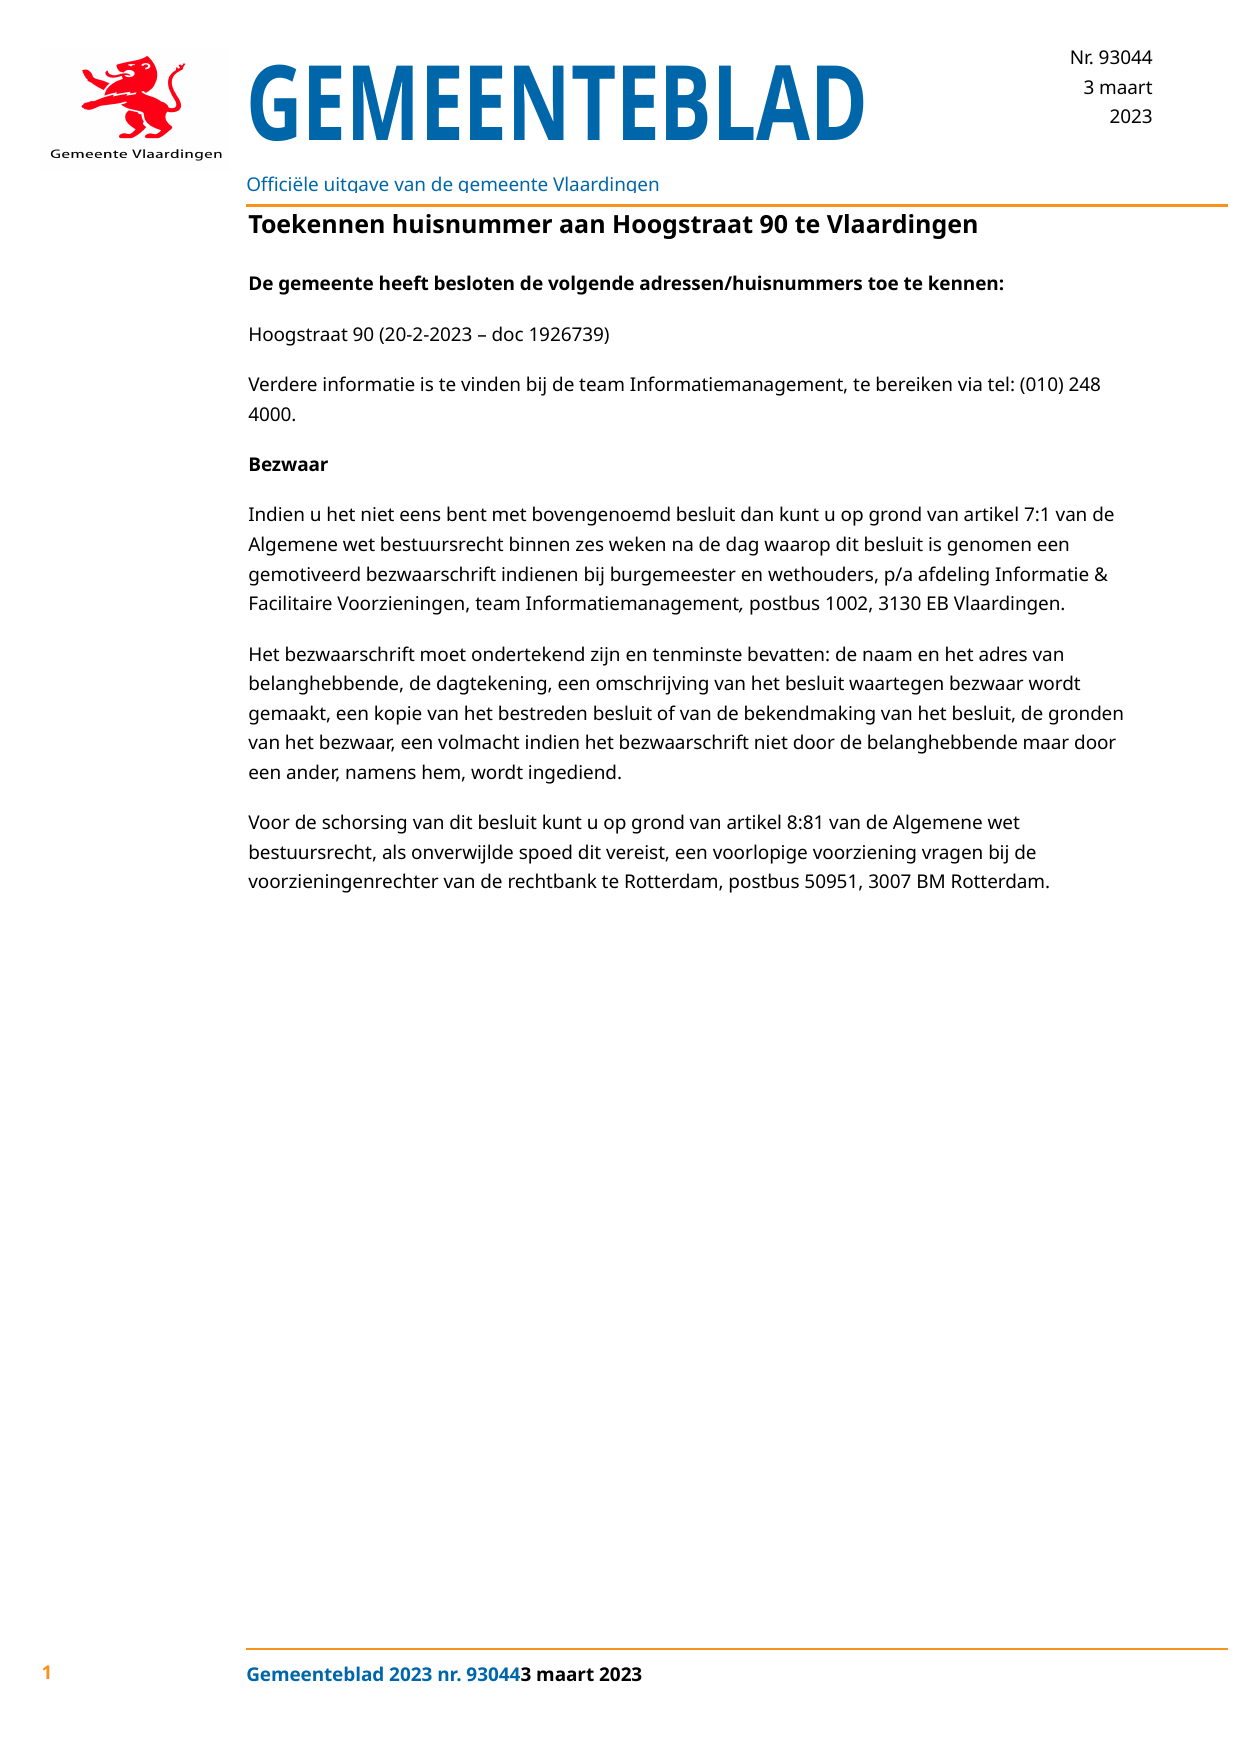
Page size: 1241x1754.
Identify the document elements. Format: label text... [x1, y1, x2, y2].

text Hoogstraat 90 (20-2-2023 – doc 1926739) [248, 321, 1152, 346]
picture [41, 47, 231, 172]
text Het bezwaarschrift moet ondertekend zijn en tenminste bevatten: de naam en het adres van belanghebbende, de dagtekening, een omschrijving van het besluit waartegen bezwaar wordt gemaakt, een kopie van het bestreden besluit of van de bekendmaking van het besluit, de gronden van het bezwaar, een volmacht indien het bezwaarschrift niet door de belanghebbende maar door een ander, namens hem, wordt ingediend. [248, 641, 1152, 785]
text Toekennen huisnummer aan Hoogstraat 90 te Vlaardingen [248, 207, 1152, 241]
text De gemeente heeft besloten de volgende adressen/huisnummers toe te kennen: [248, 270, 1152, 296]
text Bezwaar [248, 451, 1152, 477]
text Voor de schorsing van dit besluit kunt u op grond van artikel 8:81 van de Algemene wet bestuursrecht, als onverwijlde spoed dit vereist, een voorlopige voorziening vragen bij de voorzieningenrechter van de rechtbank te Rotterdam, postbus 50951, 3007 BM Rotterdam. [248, 809, 1152, 894]
text Indien u het niet eens bent met bovengenoemd besluit dan kunt u op grond van artikel 7:1 van de Algemene wet bestuursrecht binnen zes weken na de dag waarop dit besluit is genomen een gemotiveerd bezwaarschrift indienen bij burgemeester en wethouders, p/a afdeling Informatie & Facilitaire Voorzieningen, team Informatiemanagement, postbus 1002, 3130 EB Vlaardingen. [248, 502, 1152, 616]
text Verdere informatie is te vinden bij de team Informatiemanagement, te bereiken via tel: (010) 248 4000. [248, 371, 1152, 426]
